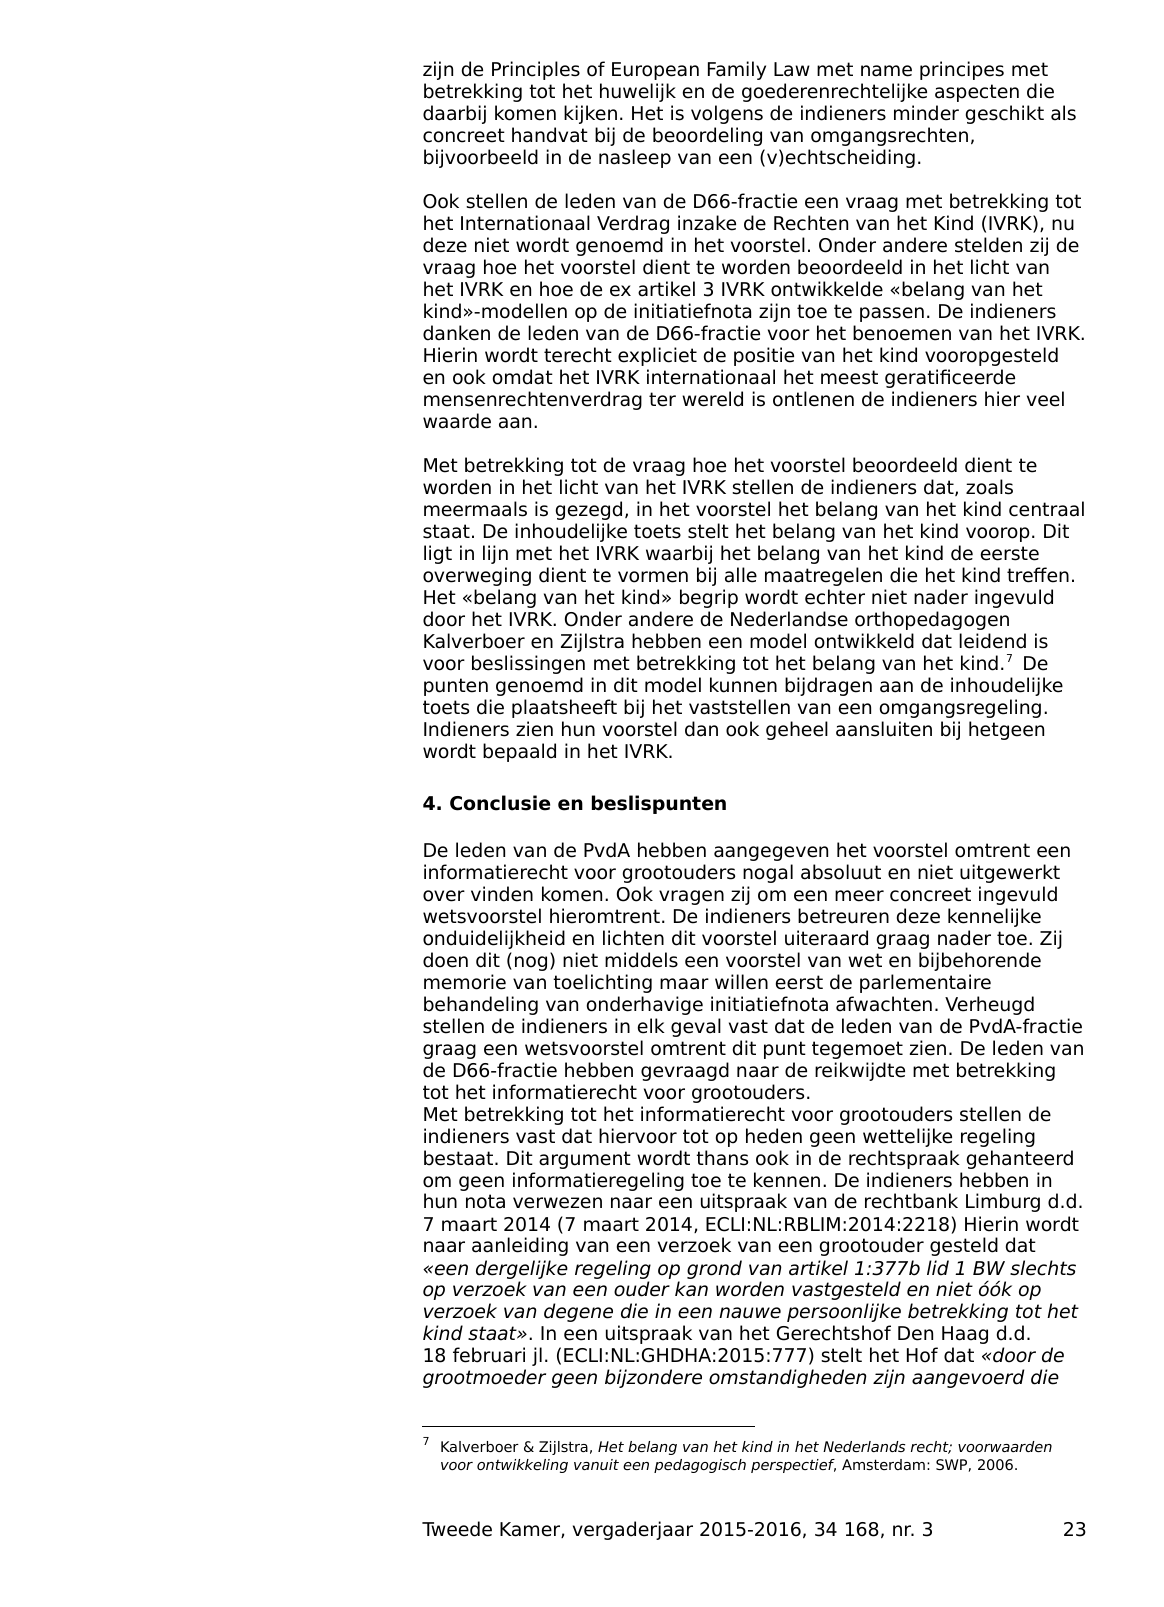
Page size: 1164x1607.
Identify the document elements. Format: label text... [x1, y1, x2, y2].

subtitle 4. Conclusie en beslispunten [422, 793, 1087, 815]
text Kalverboer & Zijlstra, Het belang van het kind in het Nederlands recht; voorwaarden voor ontwikkeling vanuit een pedagogisch perspectief, Amsterdam: SWP, 2006. [422, 1435, 1087, 1474]
text zijn de Principles of European Family Law met name principes met betrekking tot het huwelijk en de goederenrechtelijke aspecten die daarbij komen kijken. Het is volgens de indieners minder geschikt als concreet handvat bij de beoordeling van omgangsrechten, bijvoorbeeld in de nasleep van een (v)echtscheiding. [422, 59, 1087, 169]
text Met betrekking tot het informatierecht voor grootouders stellen de indieners vast dat hiervoor tot op heden geen wettelijke regeling bestaat. Dit argument wordt thans ook in de rechtspraak gehanteerd om geen informatieregeling toe te kennen. De indieners hebben in hun nota verwezen naar een uitspraak van de rechtbank Limburg d.d. 7 maart 2014 (7 maart 2014, ECLI:NL:RBLIM:2014:2218) Hierin wordt naar aanleiding van een verzoek van een grootouder gesteld dat «een dergelijke regeling op grond van artikel 1:377b lid 1 BW slechts op verzoek van een ouder kan worden vastgesteld en niet óók op verzoek van degene die in een nauwe persoonlijke betrekking tot het kind staat». In een uitspraak van het Gerechtshof Den Haag d.d. 18 februari jl. (ECLI:NL:GHDHA:2015:777) stelt het Hof dat «door de grootmoeder geen bijzondere omstandigheden zijn aangevoerd die [422, 1103, 1087, 1389]
text De leden van de PvdA hebben aangegeven het voorstel omtrent een informatierecht voor grootouders nogal absoluut en niet uitgewerkt over vinden komen. Ook vragen zij om een meer concreet ingevuld wetsvoorstel hieromtrent. De indieners betreuren deze kennelijke onduidelijkheid en lichten dit voorstel uiteraard graag nader toe. Zij doen dit (nog) niet middels een voorstel van wet en bijbehorende memorie van toelichting maar willen eerst de parlementaire behandeling van onderhavige initiatiefnota afwachten. Verheugd stellen de indieners in elk geval vast dat de leden van de PvdA-fractie graag een wetsvoorstel omtrent dit punt tegemoet zien. De leden van de D66-fractie hebben gevraagd naar de reikwijdte met betrekking tot het informatierecht voor grootouders. [422, 840, 1087, 1103]
text Met betrekking tot de vraag hoe het voorstel beoordeeld dient te worden in het licht van het IVRK stellen de indieners dat, zoals meermaals is gezegd, in het voorstel het belang van het kind centraal staat. De inhoudelijke toets stelt het belang van het kind voorop. Dit ligt in lijn met het IVRK waarbij het belang van het kind de eerste overweging dient te vormen bij alle maatregelen die het kind treffen. Het «belang van het kind» begrip wordt echter niet nader ingevuld door het IVRK. Onder andere de Nederlandse orthopedagogen Kalverboer en Zijlstra hebben een model ontwikkeld dat leidend is voor beslissingen met betrekking tot het belang van het kind. De punten genoemd in dit model kunnen bijdragen aan de inhoudelijke toets die plaatsheeft bij het vaststellen van een omgangsregeling. Indieners zien hun voorstel dan ook geheel aansluiten bij hetgeen wordt bepaald in het IVRK. [422, 455, 1087, 763]
text Ook stellen de leden van de D66-fractie een vraag met betrekking tot het Internationaal Verdrag inzake de Rechten van het Kind (IVRK), nu deze niet wordt genoemd in het voorstel. Onder andere stelden zij de vraag hoe het voorstel dient te worden beoordeeld in het licht van het IVRK en hoe de ex artikel 3 IVRK ontwikkelde «belang van het kind»-modellen op de initiatiefnota zijn toe te passen. De indieners danken de leden van de D66-fractie voor het benoemen van het IVRK. Hierin wordt terecht expliciet de positie van het kind vooropgesteld en ook omdat het IVRK internationaal het meest geratificeerde mensenrechtenverdrag ter wereld is ontlenen de indieners hier veel waarde aan. [422, 191, 1087, 433]
